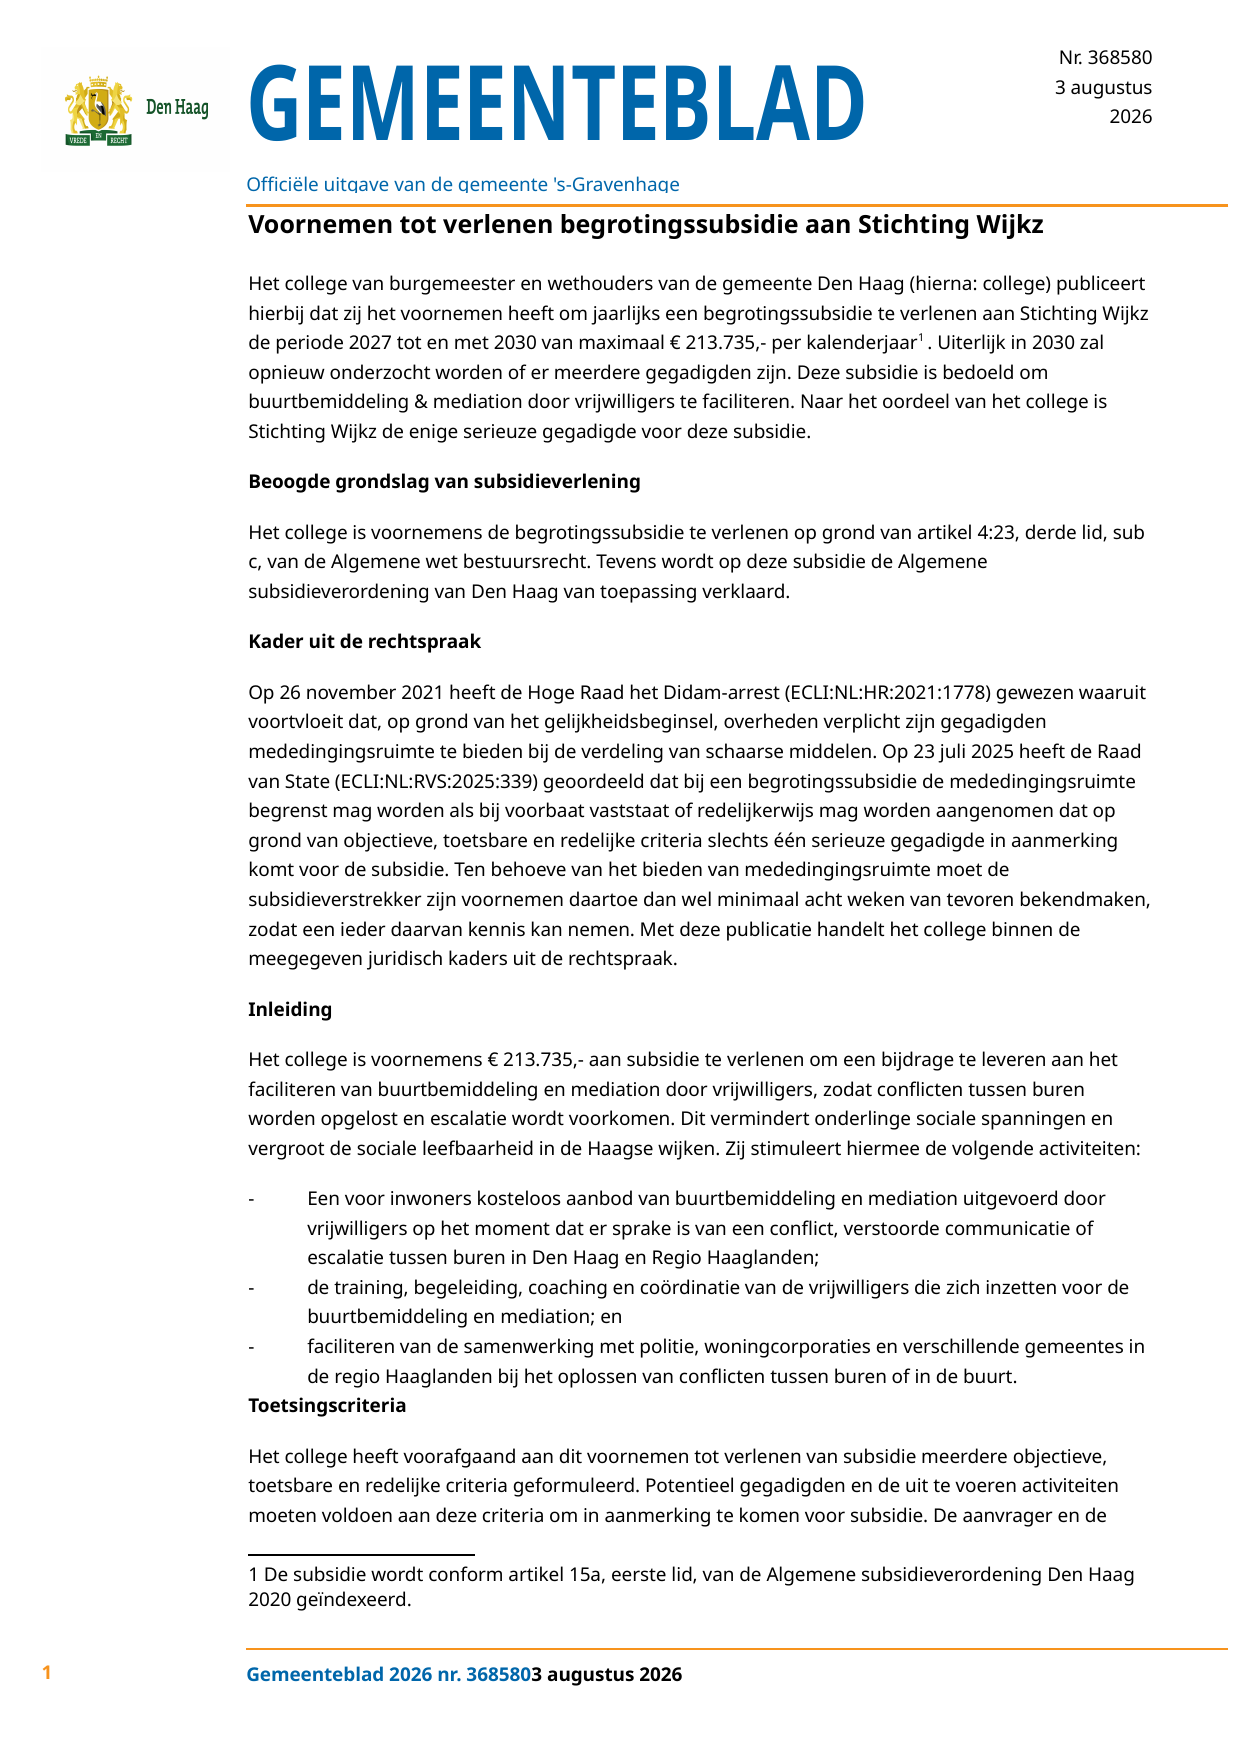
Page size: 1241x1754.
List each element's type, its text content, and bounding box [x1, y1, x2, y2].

list faciliteren van de samenwerking met politie, woningcorporaties en verschillende gemeentes in de regio Haaglanden bij het oplossen van conflicten tussen buren of in de buurt. [248, 1333, 1152, 1388]
text Voornemen tot verlenen begrotingssubsidie aan Stichting Wijkz [248, 207, 1152, 241]
text Het college is voornemens € 213.735,- aan subsidie te verlenen om een bijdrage te leveren aan het faciliteren van buurtbemiddeling en mediation door vrijwilligers, zodat conflicten tussen buren worden opgelost en escalatie wordt voorkomen. Dit vermindert onderlinge sociale spanningen en vergroot de sociale leefbaarheid in de Haagse wijken. Zij stimuleert hiermee de volgende activiteiten: [248, 1046, 1152, 1161]
text Het college heeft voorafgaand aan dit voornemen tot verlenen van subsidie meerdere objectieve, toetsbare en redelijke criteria geformuleerd. Potentieel gegadigden en de uit te voeren activiteiten moeten voldoen aan deze criteria om in aanmerking te komen voor subsidie. De aanvrager en de [248, 1443, 1152, 1528]
text De subsidie wordt conform artikel 15a, eerste lid, van de Algemene subsidieverordening Den Haag 2020 geïndexeerd. [248, 1561, 1152, 1612]
text Op 26 november 2021 heeft de Hoge Raad het Didam-arrest (ECLI:NL:HR:2021:1778) gewezen waaruit voortvloeit dat, op grond van het gelijkheidsbeginsel, overheden verplicht zijn gegadigden mededingingsruimte te bieden bij de verdeling van schaarse middelen. Op 23 juli 2025 heeft de Raad van State (ECLI:NL:RVS:2025:339) geoordeeld dat bij een begrotingssubsidie de mededingingsruimte begrenst mag worden als bij voorbaat vaststaat of redelijkerwijs mag worden aangenomen dat op grond van objectieve, toetsbare en redelijke criteria slechts één serieuze gegadigde in aanmerking komt voor de subsidie. Ten behoeve van het bieden van mededingingsruimte moet de subsidieverstrekker zijn voornemen daartoe dan wel minimaal acht weken van tevoren bekendmaken, zodat een ieder daarvan kennis kan nemen. Met deze publicatie handelt het college binnen de meegegeven juridisch kaders uit de rechtspraak. [248, 679, 1152, 971]
text Kader uit de rechtspraak [248, 629, 1152, 654]
list Een voor inwoners kosteloos aanbod van buurtbemiddeling en mediation uitgevoerd door vrijwilligers op het moment dat er sprake is van een conflict, verstoorde communicatie of escalatie tussen buren in Den Haag en Regio Haaglanden; [248, 1185, 1152, 1270]
text Beoogde grondslag van subsidieverlening [248, 469, 1152, 494]
text Toetsingscriteria [248, 1392, 1152, 1418]
text Het college van burgemeester en wethouders van de gemeente Den Haag (hierna: college) publiceert hierbij dat zij het voornemen heeft om jaarlijks een begrotingssubsidie te verlenen aan Stichting Wijkz de periode 2027 tot en met 2030 van maximaal € 213.735,- per kalenderjaar. Uiterlijk in 2030 zal opnieuw onderzocht worden of er meerdere gegadigden zijn. Deze subsidie is bedoeld om buurtbemiddeling & mediation door vrijwilligers te faciliteren. Naar het oordeel van het college is Stichting Wijkz de enige serieuze gegadigde voor deze subsidie. [248, 270, 1152, 444]
text Het college is voornemens de begrotingssubsidie te verlenen op grond van artikel 4:23, derde lid, sub c, van de Algemene wet bestuursrecht. Tevens wordt op deze subsidie de Algemene subsidieverordening van Den Haag van toepassing verklaard. [248, 519, 1152, 604]
picture [41, 47, 231, 172]
text Inleiding [248, 996, 1152, 1021]
list de training, begeleiding, coaching en coördinatie van de vrijwilligers die zich inzetten voor de buurtbemiddeling en mediation; en [248, 1274, 1152, 1329]
